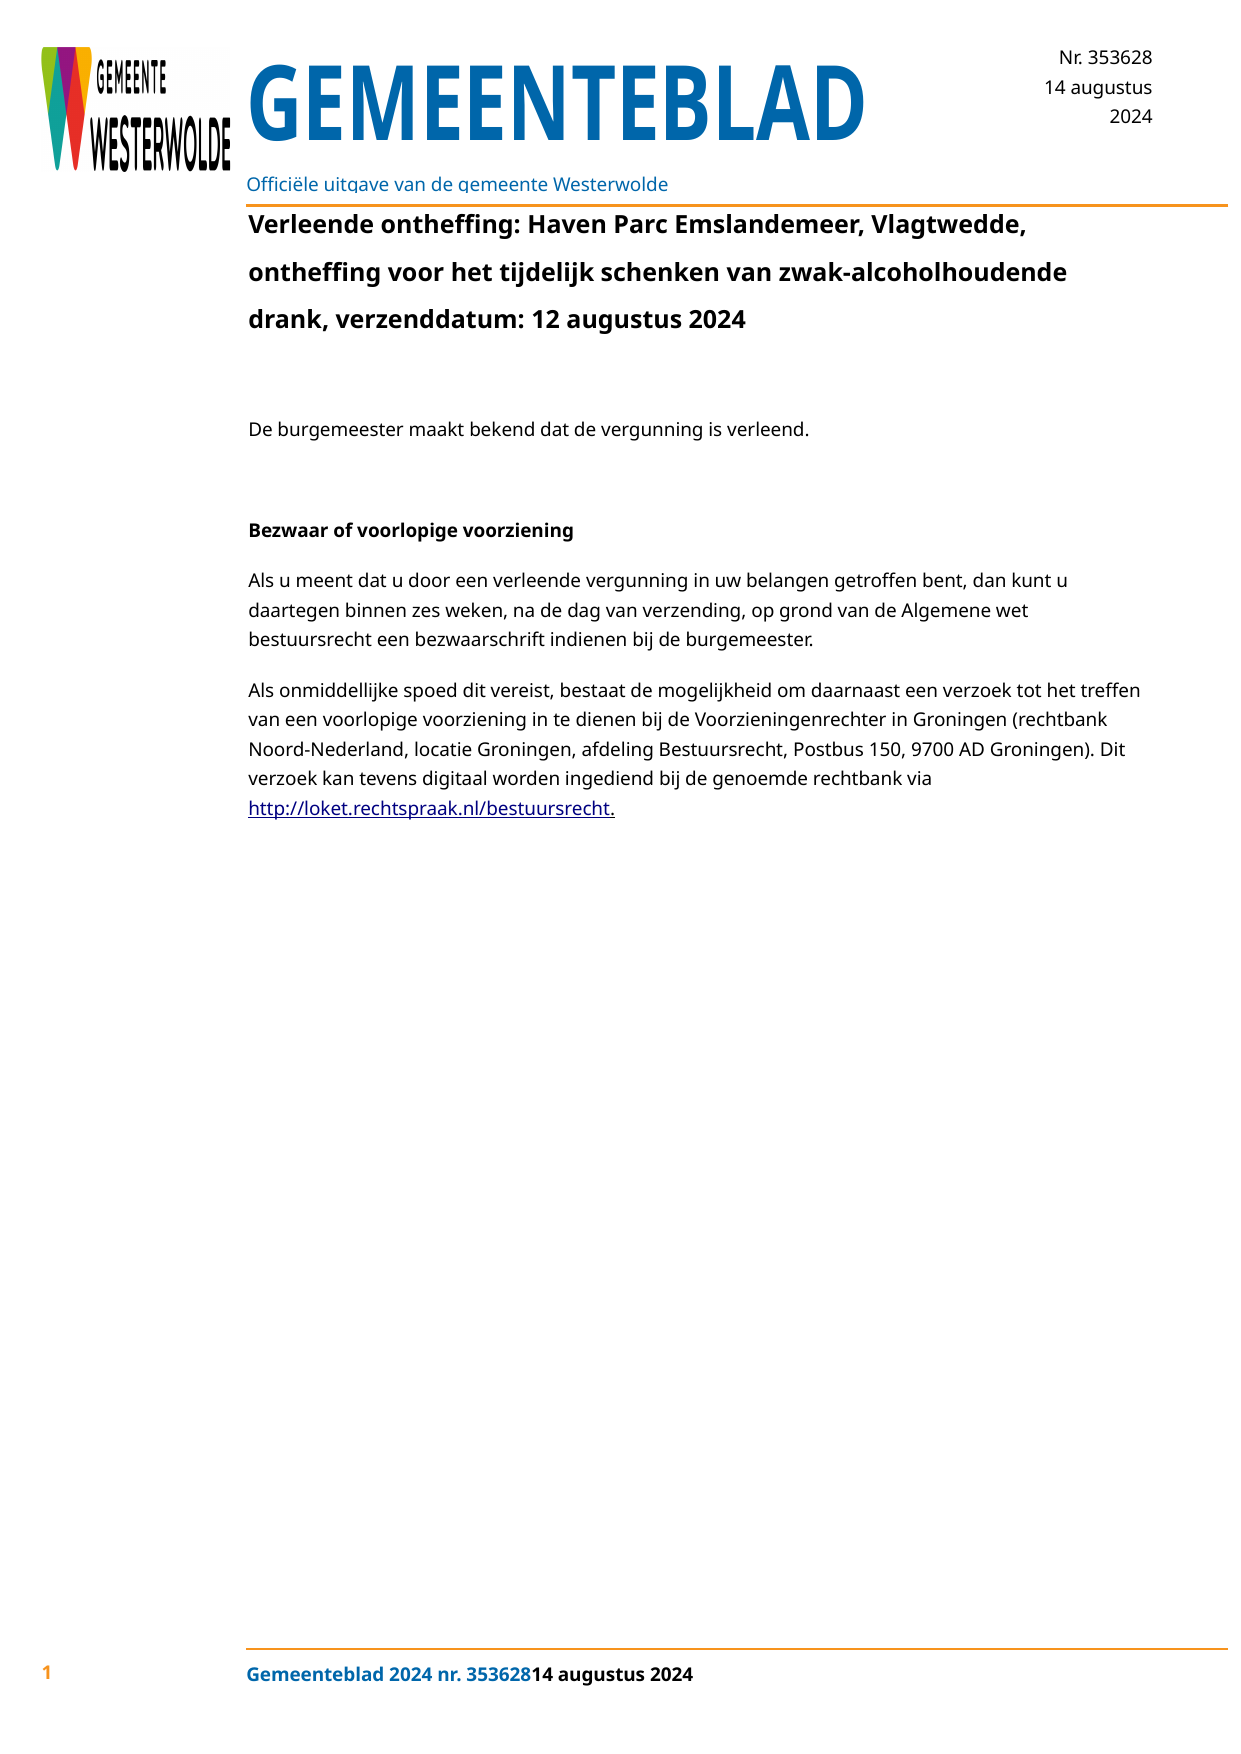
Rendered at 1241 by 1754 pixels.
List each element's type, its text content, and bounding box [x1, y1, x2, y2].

text Als onmiddellijke spoed dit vereist, bestaat de mogelijkheid om daarnaast een verzoek tot het treffen van een voorlopige voorziening in te dienen bij de Voorzieningenrechter in Groningen (rechtbank Noord-Nederland, locatie Groningen, afdeling Bestuursrecht, Postbus 150, 9700 AD Groningen). Dit verzoek kan tevens digitaal worden ingediend bij de genoemde rechtbank via http://loket.rechtspraak.nl/bestuursrecht. [248, 677, 1152, 821]
picture [41, 47, 231, 172]
text Als u meent dat u door een verleende vergunning in uw belangen getroffen bent, dan kunt u daartegen binnen zes weken, na de dag van verzending, op grond van de Algemene wet bestuursrecht een bezwaarschrift indienen bij de burgemeester. [248, 567, 1152, 652]
text Verleende ontheffing: Haven Parc Emslandemeer, Vlagtwedde, ontheffing voor het tijdelijk schenken van zwak-alcoholhoudende drank, verzenddatum: 12 augustus 2024 [248, 207, 1152, 336]
text De burgemeester maakt bekend dat de vergunning is verleend. [248, 416, 1152, 442]
text Bezwaar of voorlopige voorziening [248, 517, 1152, 542]
